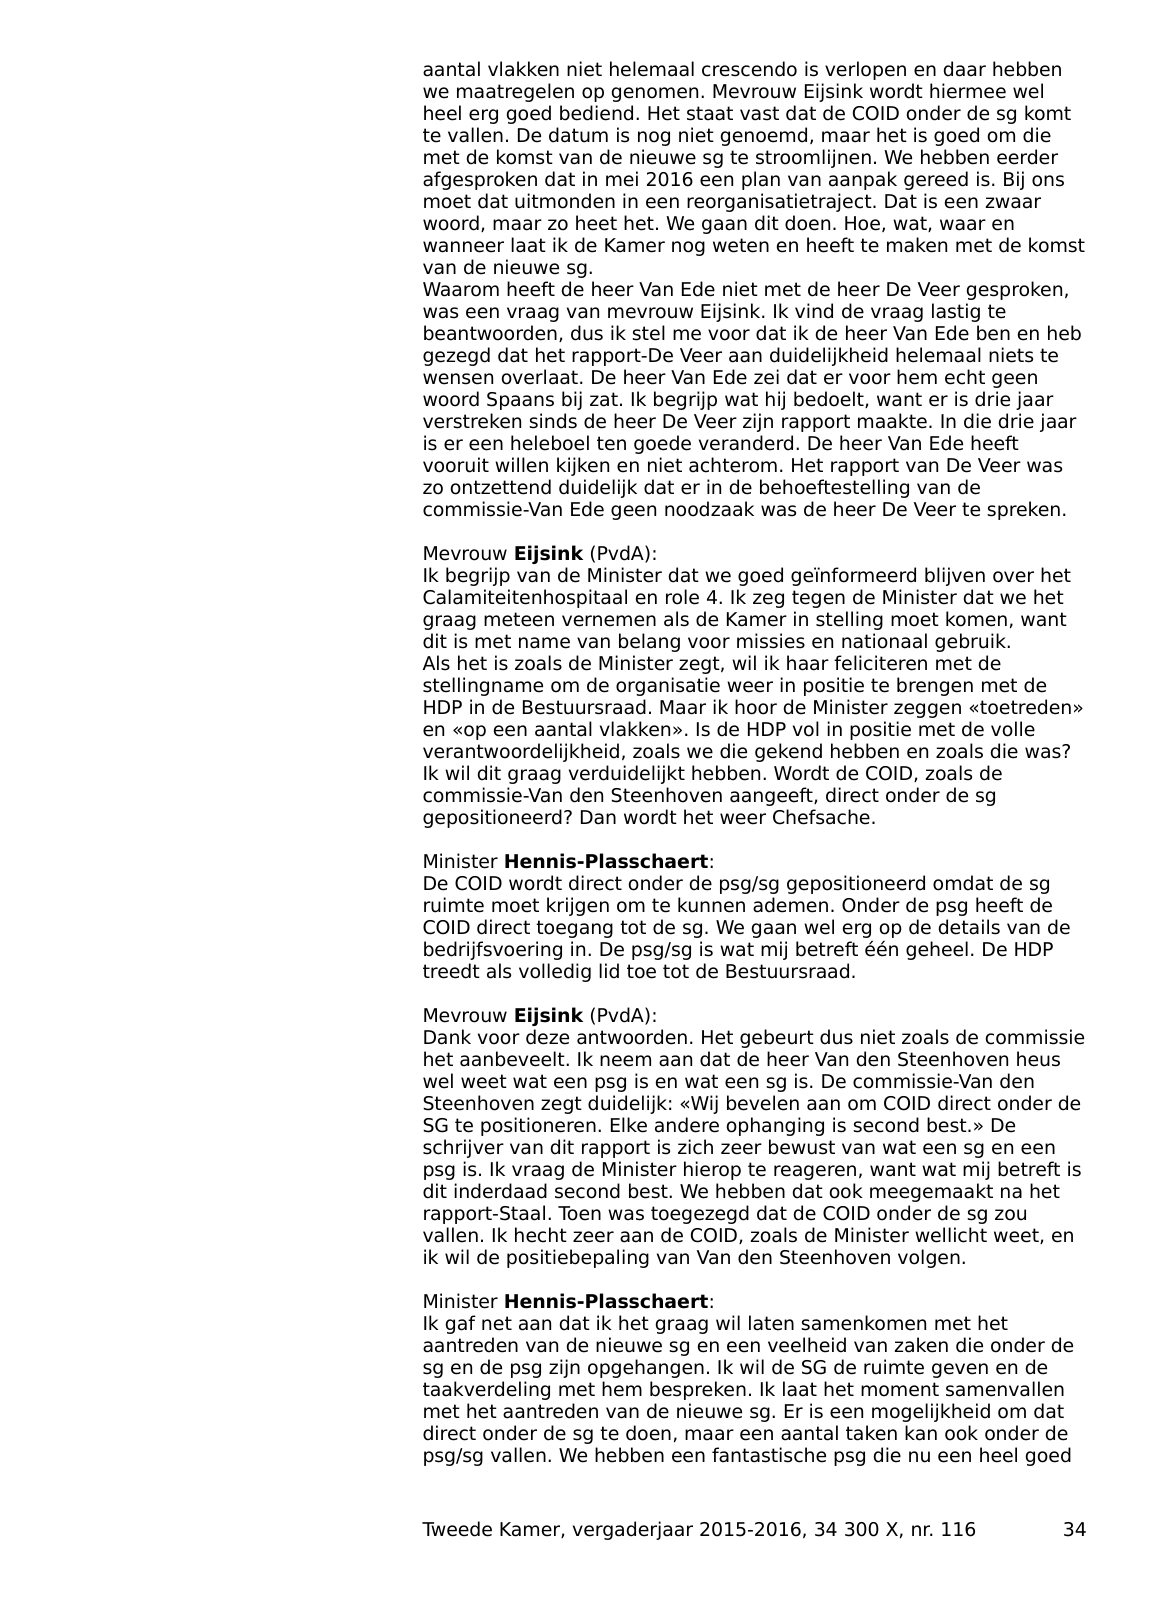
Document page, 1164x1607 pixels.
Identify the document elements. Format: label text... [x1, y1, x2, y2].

text Als het is zoals de Minister zegt, wil ik haar feliciteren met de stellingname om de organisatie weer in positie te brengen met de HDP in de Bestuursraad. Maar ik hoor de Minister zeggen «toetreden» en «op een aantal vlakken». Is de HDP vol in positie met de volle verantwoordelijkheid, zoals we die gekend hebben en zoals die was? Ik wil dit graag verduidelijkt hebben. Wordt de COID, zoals de commissie-Van den Steenhoven aangeeft, direct onder de sg gepositioneerd? Dan wordt het weer Chefsache. [422, 653, 1087, 828]
text Minister Hennis-Plasschaert: [422, 1291, 1087, 1313]
text Ik begrijp van de Minister dat we goed geïnformeerd blijven over het Calamiteitenhospitaal en role 4. Ik zeg tegen de Minister dat we het graag meteen vernemen als de Kamer in stelling moet komen, want dit is met name van belang voor missies en nationaal gebruik. [422, 565, 1087, 653]
text Ik gaf net aan dat ik het graag wil laten samenkomen met het aantreden van de nieuwe sg en een veelheid van zaken die onder de sg en de psg zijn opgehangen. Ik wil de SG de ruimte geven en de taakverdeling met hem bespreken. Ik laat het moment samenvallen met het aantreden van de nieuwe sg. Er is een mogelijkheid om dat direct onder de sg te doen, maar een aantal taken kan ook onder de psg/sg vallen. We hebben een fantastische psg die nu een heel goed [422, 1313, 1087, 1467]
text Mevrouw Eijsink (PvdA): [422, 543, 1087, 565]
text aantal vlakken niet helemaal crescendo is verlopen en daar hebben we maatregelen op genomen. Mevrouw Eijsink wordt hiermee wel heel erg goed bediend. Het staat vast dat de COID onder de sg komt te vallen. De datum is nog niet genoemd, maar het is goed om die met de komst van de nieuwe sg te stroomlijnen. We hebben eerder afgesproken dat in mei 2016 een plan van aanpak gereed is. Bij ons moet dat uitmonden in een reorganisatietraject. Dat is een zwaar woord, maar zo heet het. We gaan dit doen. Hoe, wat, waar en wanneer laat ik de Kamer nog weten en heeft te maken met de komst van de nieuwe sg. [422, 59, 1087, 279]
text Waarom heeft de heer Van Ede niet met de heer De Veer gesproken, was een vraag van mevrouw Eijsink. Ik vind de vraag lastig te beantwoorden, dus ik stel me voor dat ik de heer Van Ede ben en heb gezegd dat het rapport-De Veer aan duidelijkheid helemaal niets te wensen overlaat. De heer Van Ede zei dat er voor hem echt geen woord Spaans bij zat. Ik begrijp wat hij bedoelt, want er is drie jaar verstreken sinds de heer De Veer zijn rapport maakte. In die drie jaar is er een heleboel ten goede veranderd. De heer Van Ede heeft vooruit willen kijken en niet achterom. Het rapport van De Veer was zo ontzettend duidelijk dat er in de behoeftestelling van de commissie-Van Ede geen noodzaak was de heer De Veer te spreken. [422, 279, 1087, 521]
text Minister Hennis-Plasschaert: [422, 851, 1087, 873]
text Dank voor deze antwoorden. Het gebeurt dus niet zoals de commissie het aanbeveelt. Ik neem aan dat de heer Van den Steenhoven heus wel weet wat een psg is en wat een sg is. De commissie-Van den Steenhoven zegt duidelijk: «Wij bevelen aan om COID direct onder de SG te positioneren. Elke andere ophanging is second best.» De schrijver van dit rapport is zich zeer bewust van wat een sg en een psg is. Ik vraag de Minister hierop te reageren, want wat mij betreft is dit inderdaad second best. We hebben dat ook meegemaakt na het rapport-Staal. Toen was toegezegd dat de COID onder de sg zou vallen. Ik hecht zeer aan de COID, zoals de Minister wellicht weet, en ik wil de positiebepaling van Van den Steenhoven volgen. [422, 1027, 1087, 1268]
text Mevrouw Eijsink (PvdA): [422, 1005, 1087, 1027]
text De COID wordt direct onder de psg/sg gepositioneerd omdat de sg ruimte moet krijgen om te kunnen ademen. Onder de psg heeft de COID direct toegang tot de sg. We gaan wel erg op de details van de bedrijfsvoering in. De psg/sg is wat mij betreft één geheel. De HDP treedt als volledig lid toe tot de Bestuursraad. [422, 873, 1087, 983]
